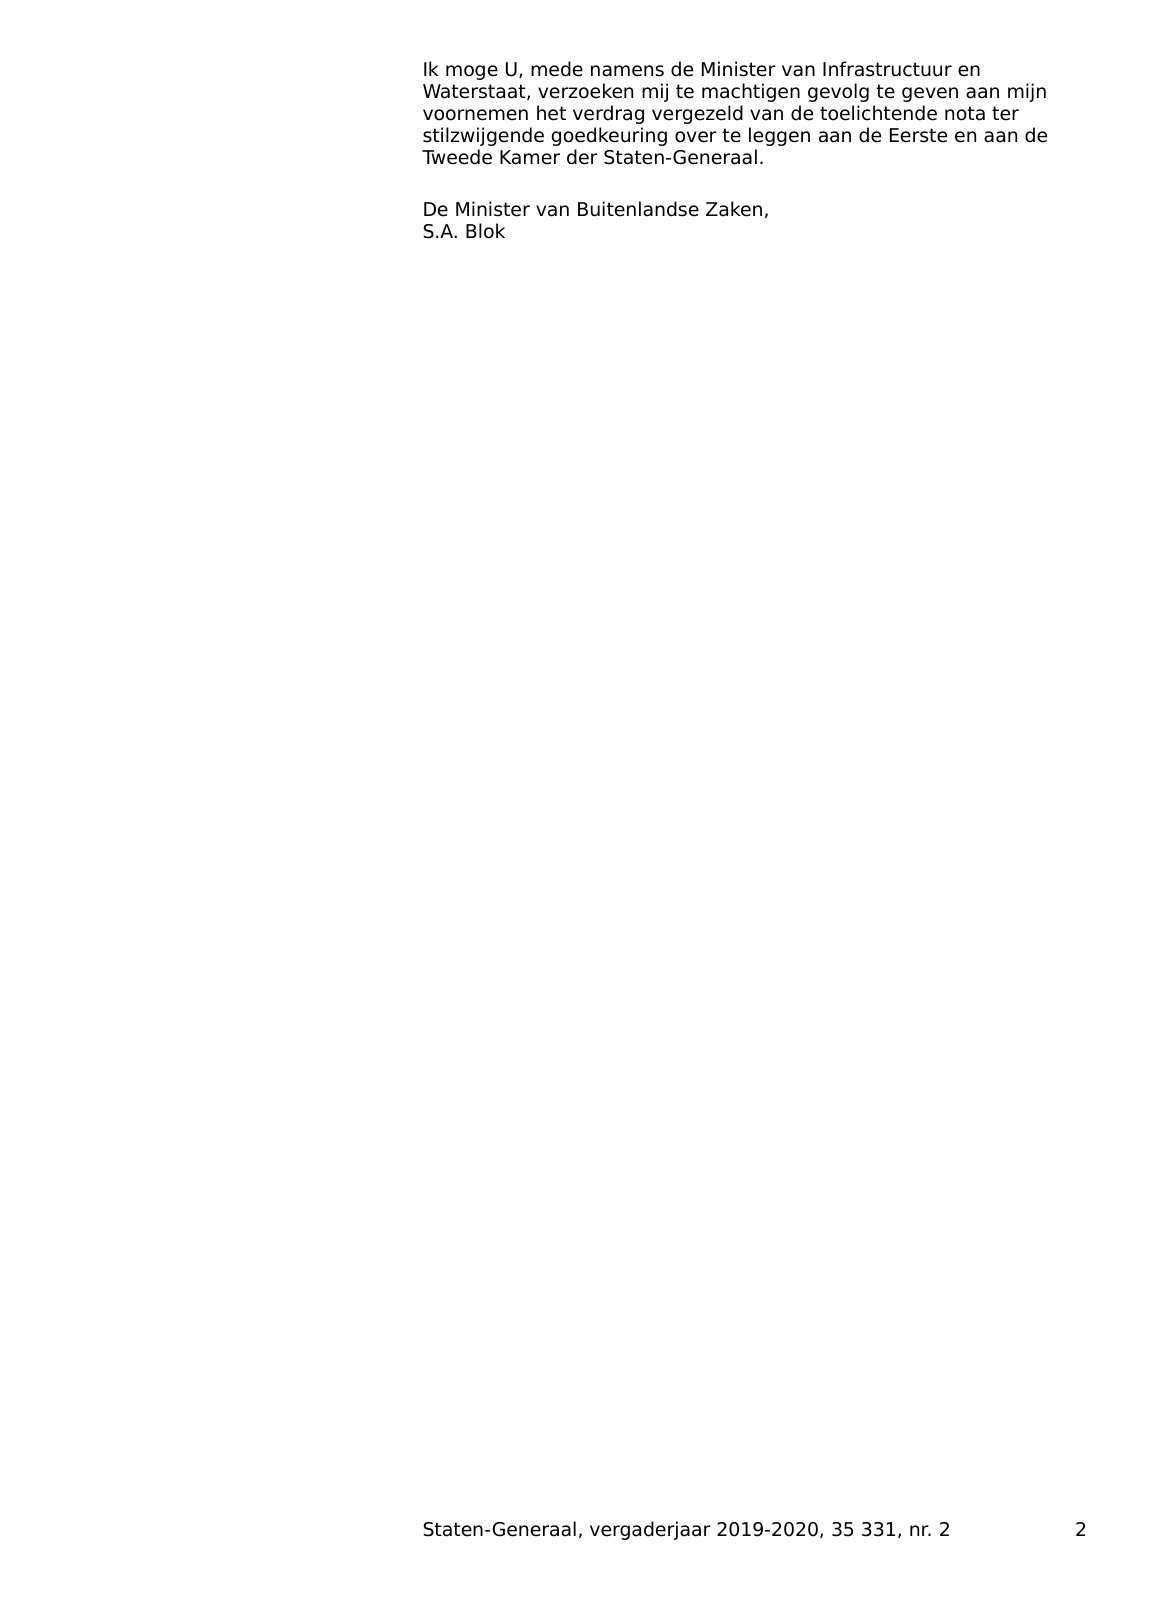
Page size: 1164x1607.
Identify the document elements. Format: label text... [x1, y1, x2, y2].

text Ik moge U, mede namens de Minister van Infrastructuur en Waterstaat, verzoeken mij te machtigen gevolg te geven aan mijn voornemen het verdrag vergezeld van de toelichtende nota ter stilzwijgende goedkeuring over te leggen aan de Eerste en aan de Tweede Kamer der Staten-Generaal. [422, 59, 1087, 169]
text De Minister van Buitenlandse Zaken, S.A. Blok [422, 199, 1087, 243]
